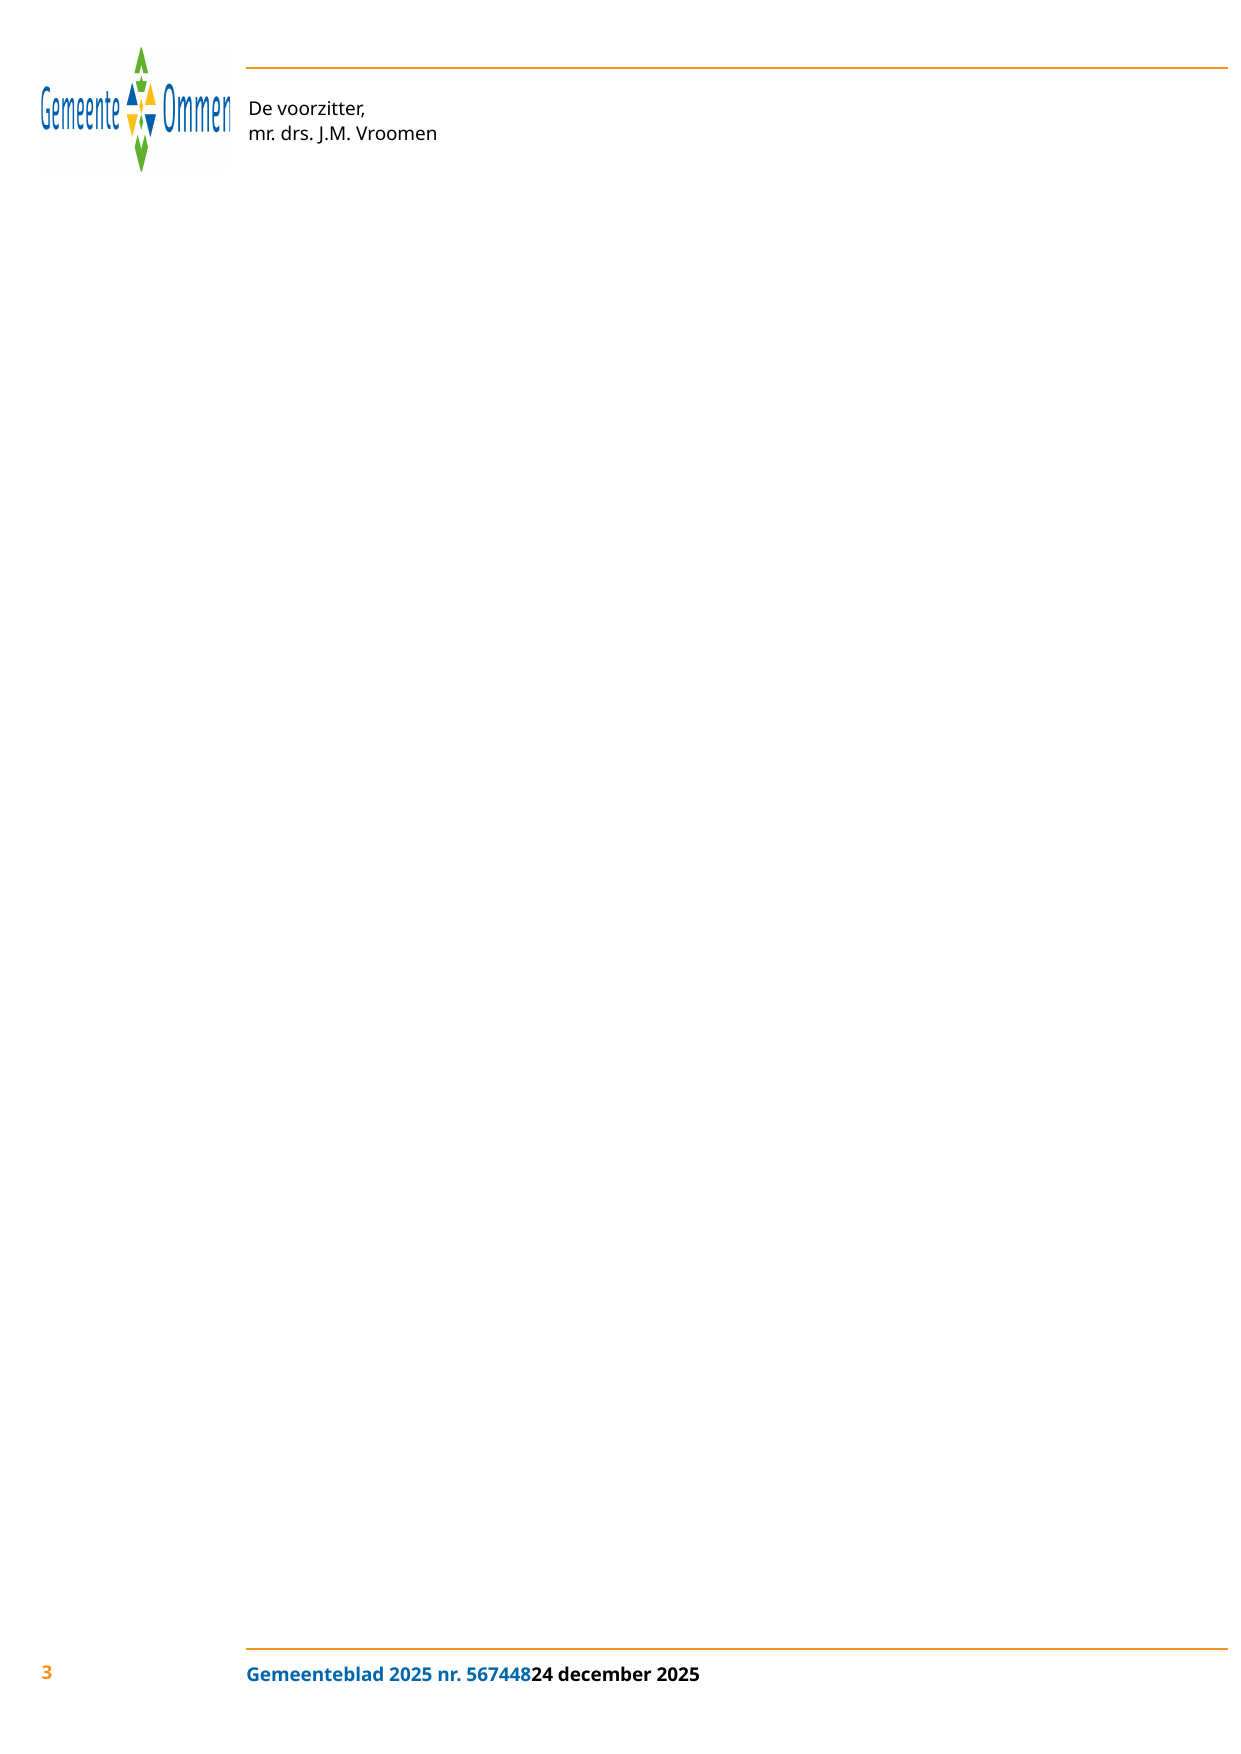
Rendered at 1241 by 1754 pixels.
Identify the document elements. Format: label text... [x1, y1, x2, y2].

picture [41, 47, 231, 172]
text mr. drs. J.M. Vroomen [248, 121, 1152, 146]
text De voorzitter, [248, 95, 1152, 121]
